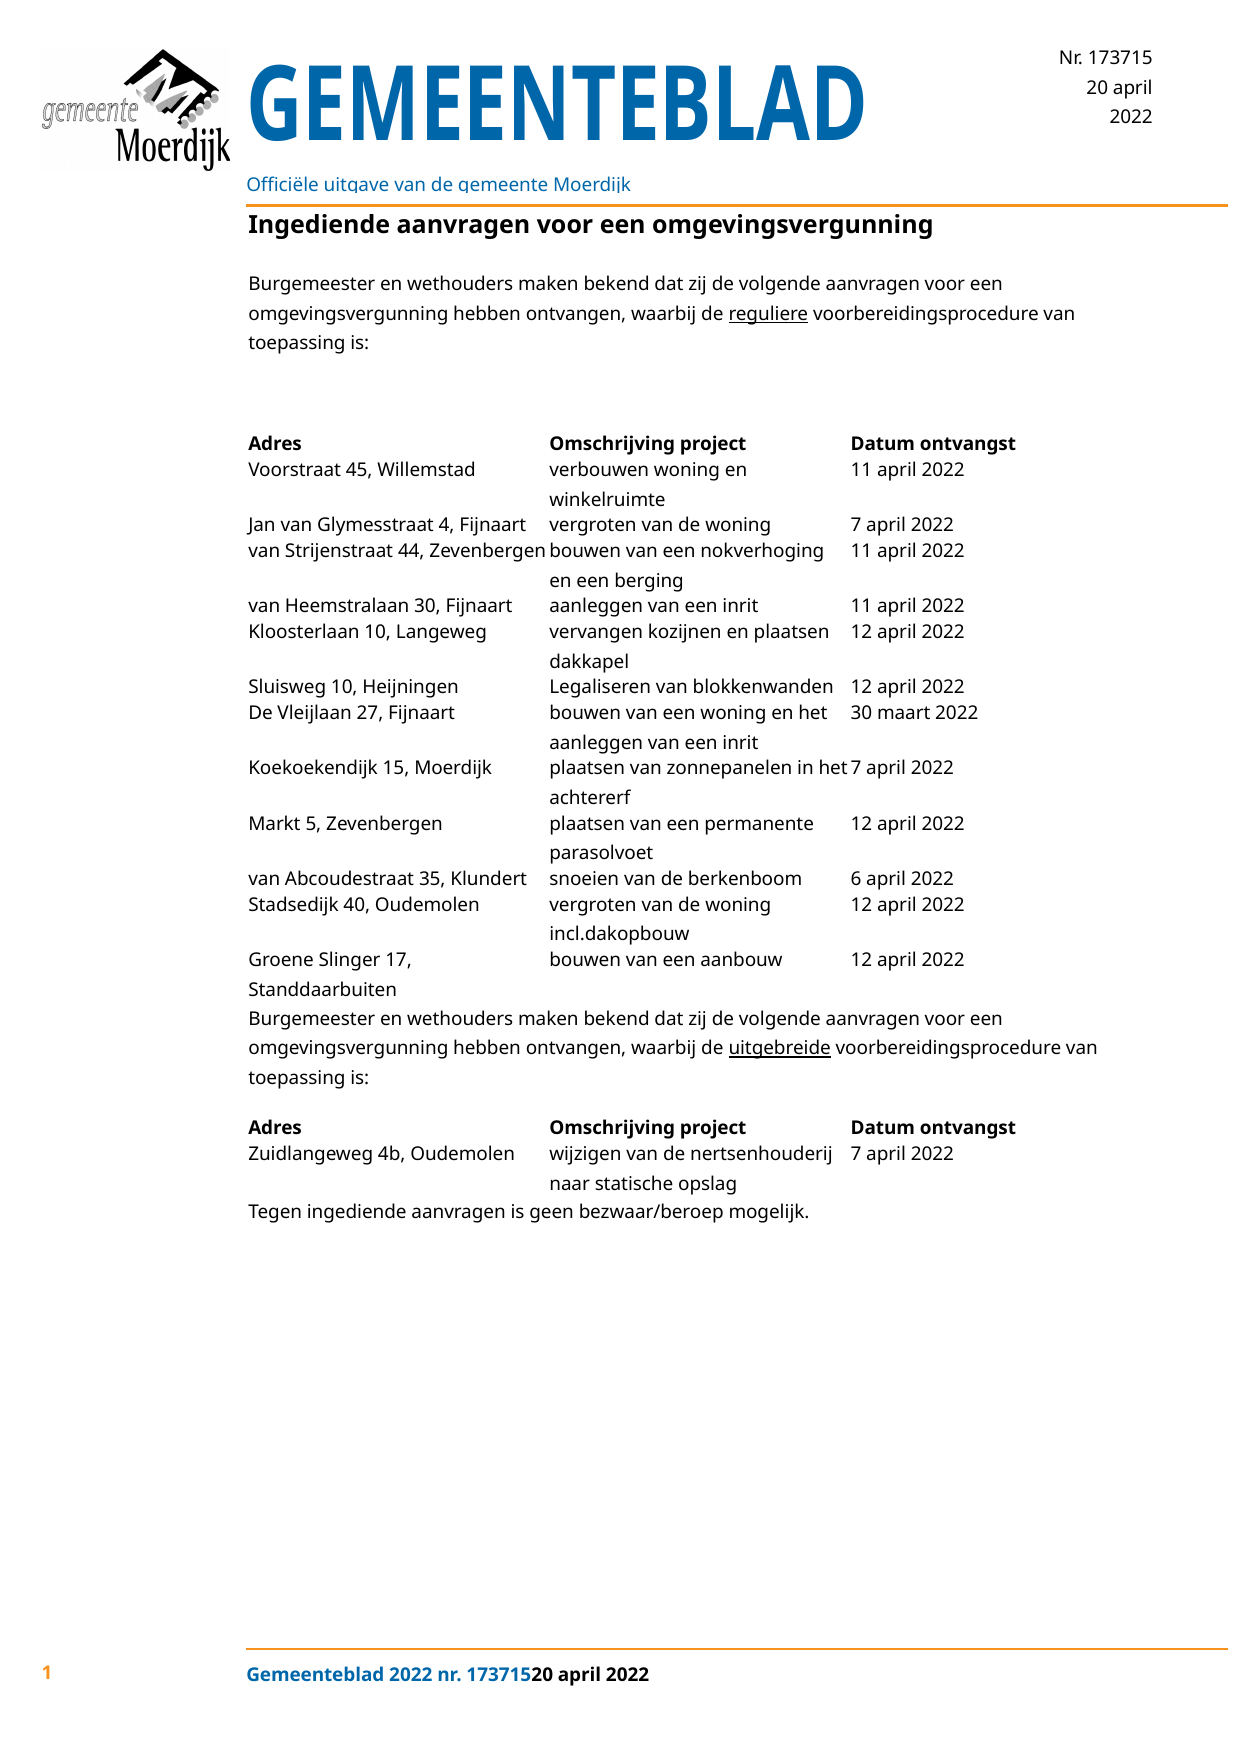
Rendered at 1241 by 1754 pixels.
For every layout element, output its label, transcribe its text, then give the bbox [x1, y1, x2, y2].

table_cell Voorstraat 45, Willemstad [248, 456, 549, 511]
table_cell 12 april 2022 [850, 946, 1152, 1002]
text Burgemeester en wethouders maken bekend dat zij de volgende aanvragen voor een omgevingsvergunning hebben ontvangen, waarbij de uitgebreide voorbereidingsprocedure van toepassing is: [248, 1005, 1152, 1090]
table_cell van Strijenstraat 44, Zevenbergen [248, 537, 549, 592]
table_header Adres [248, 430, 549, 456]
table_cell Koekoekendijk 15, Moerdijk [248, 755, 549, 810]
table_cell Zuidlangeweg 4b, Oudemolen [248, 1140, 549, 1196]
table_cell 6 april 2022 [850, 865, 1152, 891]
table_cell 7 april 2022 [850, 755, 1152, 810]
table_cell bouwen van een aanbouw [549, 946, 850, 1002]
table_cell 30 maart 2022 [850, 699, 1152, 754]
table_cell bouwen van een nokverhoging en een berging [549, 537, 850, 592]
table_header Datum ontvangst [850, 1115, 1152, 1140]
table_cell vervangen kozijnen en plaatsen dakkapel [549, 618, 850, 673]
table_cell Kloosterlaan 10, Langeweg [248, 618, 549, 673]
table_header Adres [248, 1115, 549, 1140]
table_cell plaatsen van een permanente parasolvoet [549, 810, 850, 865]
table_cell aanleggen van een inrit [549, 593, 850, 618]
table_cell van Abcoudestraat 35, Klundert [248, 865, 549, 891]
table_header Omschrijving project [549, 1115, 850, 1140]
table_cell 12 april 2022 [850, 618, 1152, 673]
table_cell Legaliseren van blokkenwanden [549, 674, 850, 699]
table_cell De Vleijlaan 27, Fijnaart [248, 699, 549, 754]
table_cell 7 april 2022 [850, 1140, 1152, 1196]
table_cell Sluisweg 10, Heijningen [248, 674, 549, 699]
table_cell Markt 5, Zevenbergen [248, 810, 549, 865]
table_cell 12 april 2022 [850, 891, 1152, 946]
table_cell bouwen van een woning en het aanleggen van een inrit [549, 699, 850, 754]
table_cell van Heemstralaan 30, Fijnaart [248, 593, 549, 618]
table_cell 7 april 2022 [850, 511, 1152, 537]
text Burgemeester en wethouders maken bekend dat zij de volgende aanvragen voor een omgevingsvergunning hebben ontvangen, waarbij de reguliere voorbereidingsprocedure van toepassing is: [248, 270, 1152, 355]
table_cell 11 april 2022 [850, 537, 1152, 592]
table_cell 11 april 2022 [850, 593, 1152, 618]
table_cell Jan van Glymesstraat 4, Fijnaart [248, 511, 549, 537]
table_cell 12 april 2022 [850, 810, 1152, 865]
picture [41, 47, 231, 172]
table_cell 11 april 2022 [850, 456, 1152, 511]
table_cell vergroten van de woning [549, 511, 850, 537]
table_cell plaatsen van zonnepanelen in het achtererf [549, 755, 850, 810]
table_cell verbouwen woning en winkelruimte [549, 456, 850, 511]
table_cell wijzigen van de nertsenhouderij naar statische opslag [549, 1140, 850, 1196]
table_cell Stadsedijk 40, Oudemolen [248, 891, 549, 946]
text Ingediende aanvragen voor een omgevingsvergunning [248, 207, 1152, 241]
text Tegen ingediende aanvragen is geen bezwaar/beroep mogelijk. [248, 1199, 1152, 1224]
table_header Omschrijving project [549, 430, 850, 456]
table_cell 12 april 2022 [850, 674, 1152, 699]
table_cell Groene Slinger 17, Standdaarbuiten [248, 946, 549, 1002]
table_header Datum ontvangst [850, 430, 1152, 456]
table_cell vergroten van de woning incl.dakopbouw [549, 891, 850, 946]
table_cell snoeien van de berkenboom [549, 865, 850, 891]
